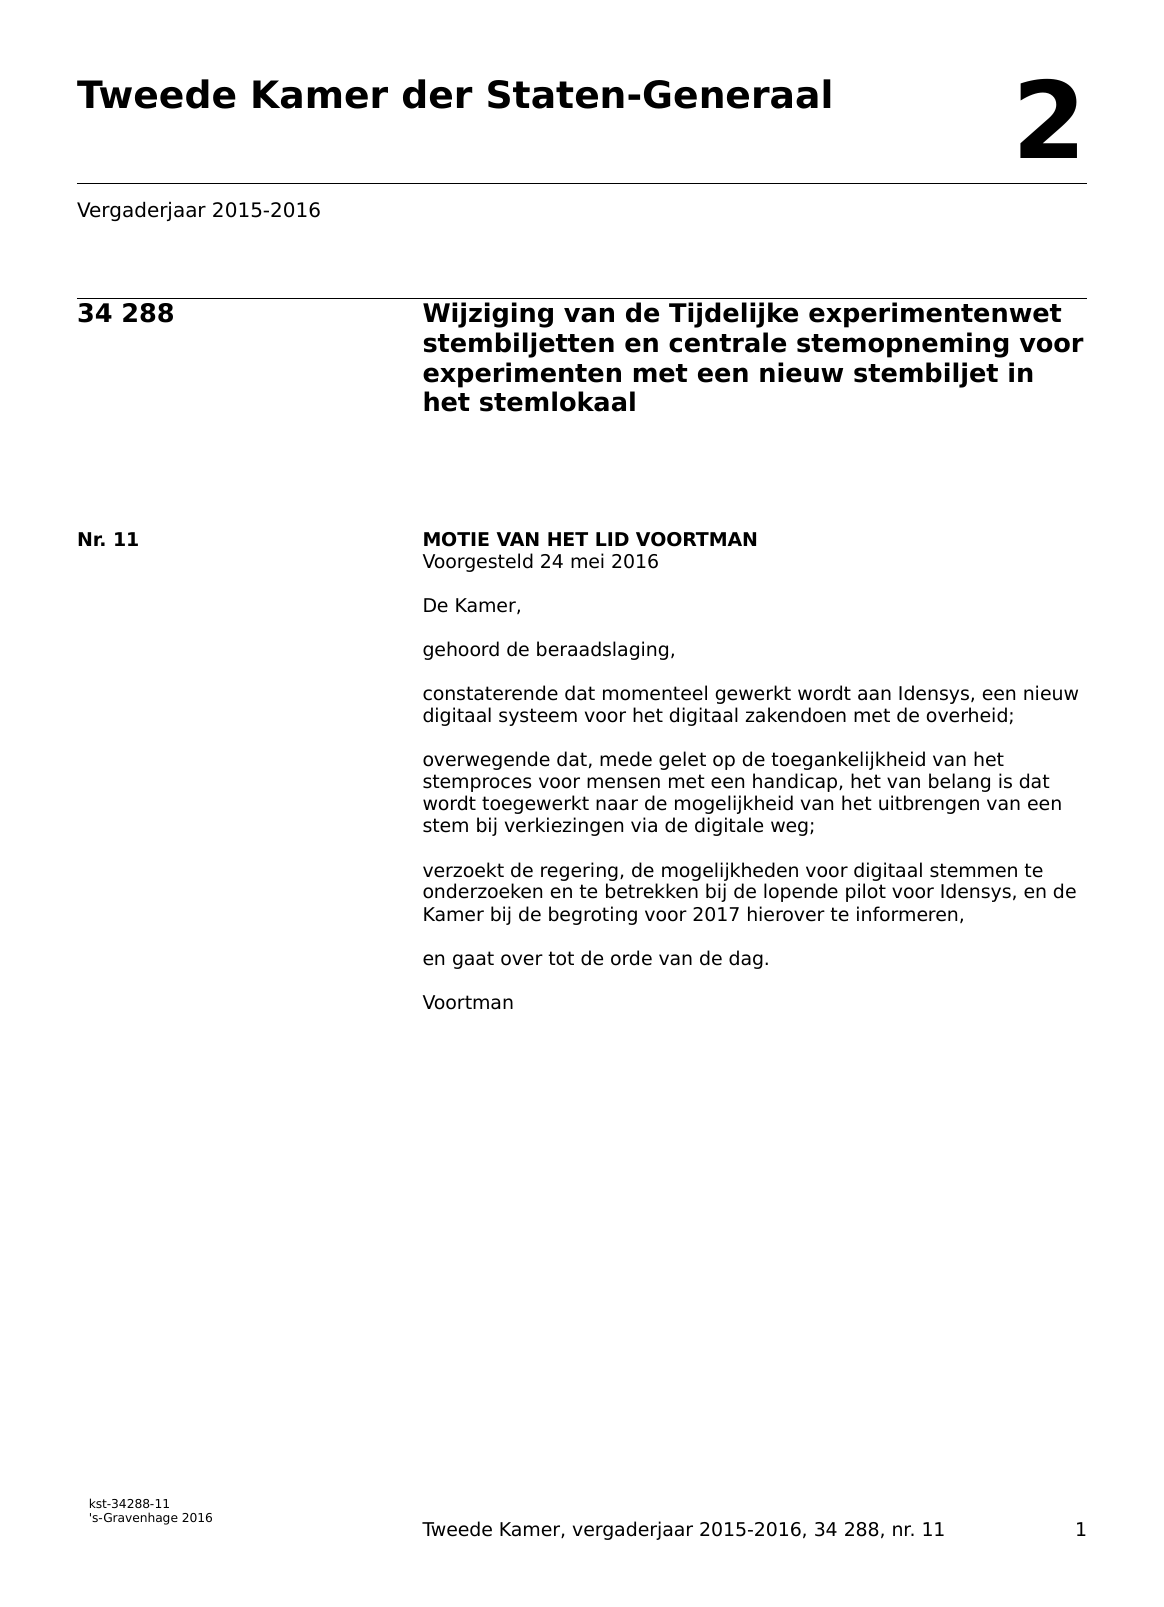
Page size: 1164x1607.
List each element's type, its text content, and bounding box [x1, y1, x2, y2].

table_cell Vergaderjaar 2015-2016 [77, 184, 1087, 298]
text gehoord de beraadslaging, [422, 639, 1087, 661]
text 's-Gravenhage 2016 [88, 1511, 323, 1525]
text kst-34288-11 [88, 1497, 323, 1511]
subtitle Nr. 11 MOTIE VAN HET LID VOORTMAN [77, 529, 1087, 551]
text Voortman [422, 992, 1087, 1014]
text verzoekt de regering, de mogelijkheden voor digitaal stemmen te onderzoeken en te betrekken bij de lopende pilot voor Idensys, en de Kamer bij de begroting voor 2017 hierover te informeren, [422, 859, 1087, 925]
subtitle 34 288 Wijziging van de Tijdelijke experimentenwet stembiljetten en centrale stemopneming voor experimenten met een nieuw stembiljet in het stemlokaal [77, 299, 1087, 418]
text constaterende dat momenteel gewerkt wordt aan Idensys, een nieuw digitaal systeem voor het digitaal zakendoen met de overheid; [422, 683, 1087, 727]
text De Kamer, [422, 595, 1087, 617]
table_header 2 [886, 59, 1087, 183]
table_header Tweede Kamer der Staten-Generaal [77, 59, 886, 183]
text Voorgesteld 24 mei 2016 [422, 551, 1087, 573]
text overwegende dat, mede gelet op de toegankelijkheid van het stemproces voor mensen met een handicap, het van belang is dat wordt toegewerkt naar de mogelijkheid van het uitbrengen van een stem bij verkiezingen via de digitale weg; [422, 749, 1087, 837]
text en gaat over tot de orde van de dag. [422, 948, 1087, 969]
